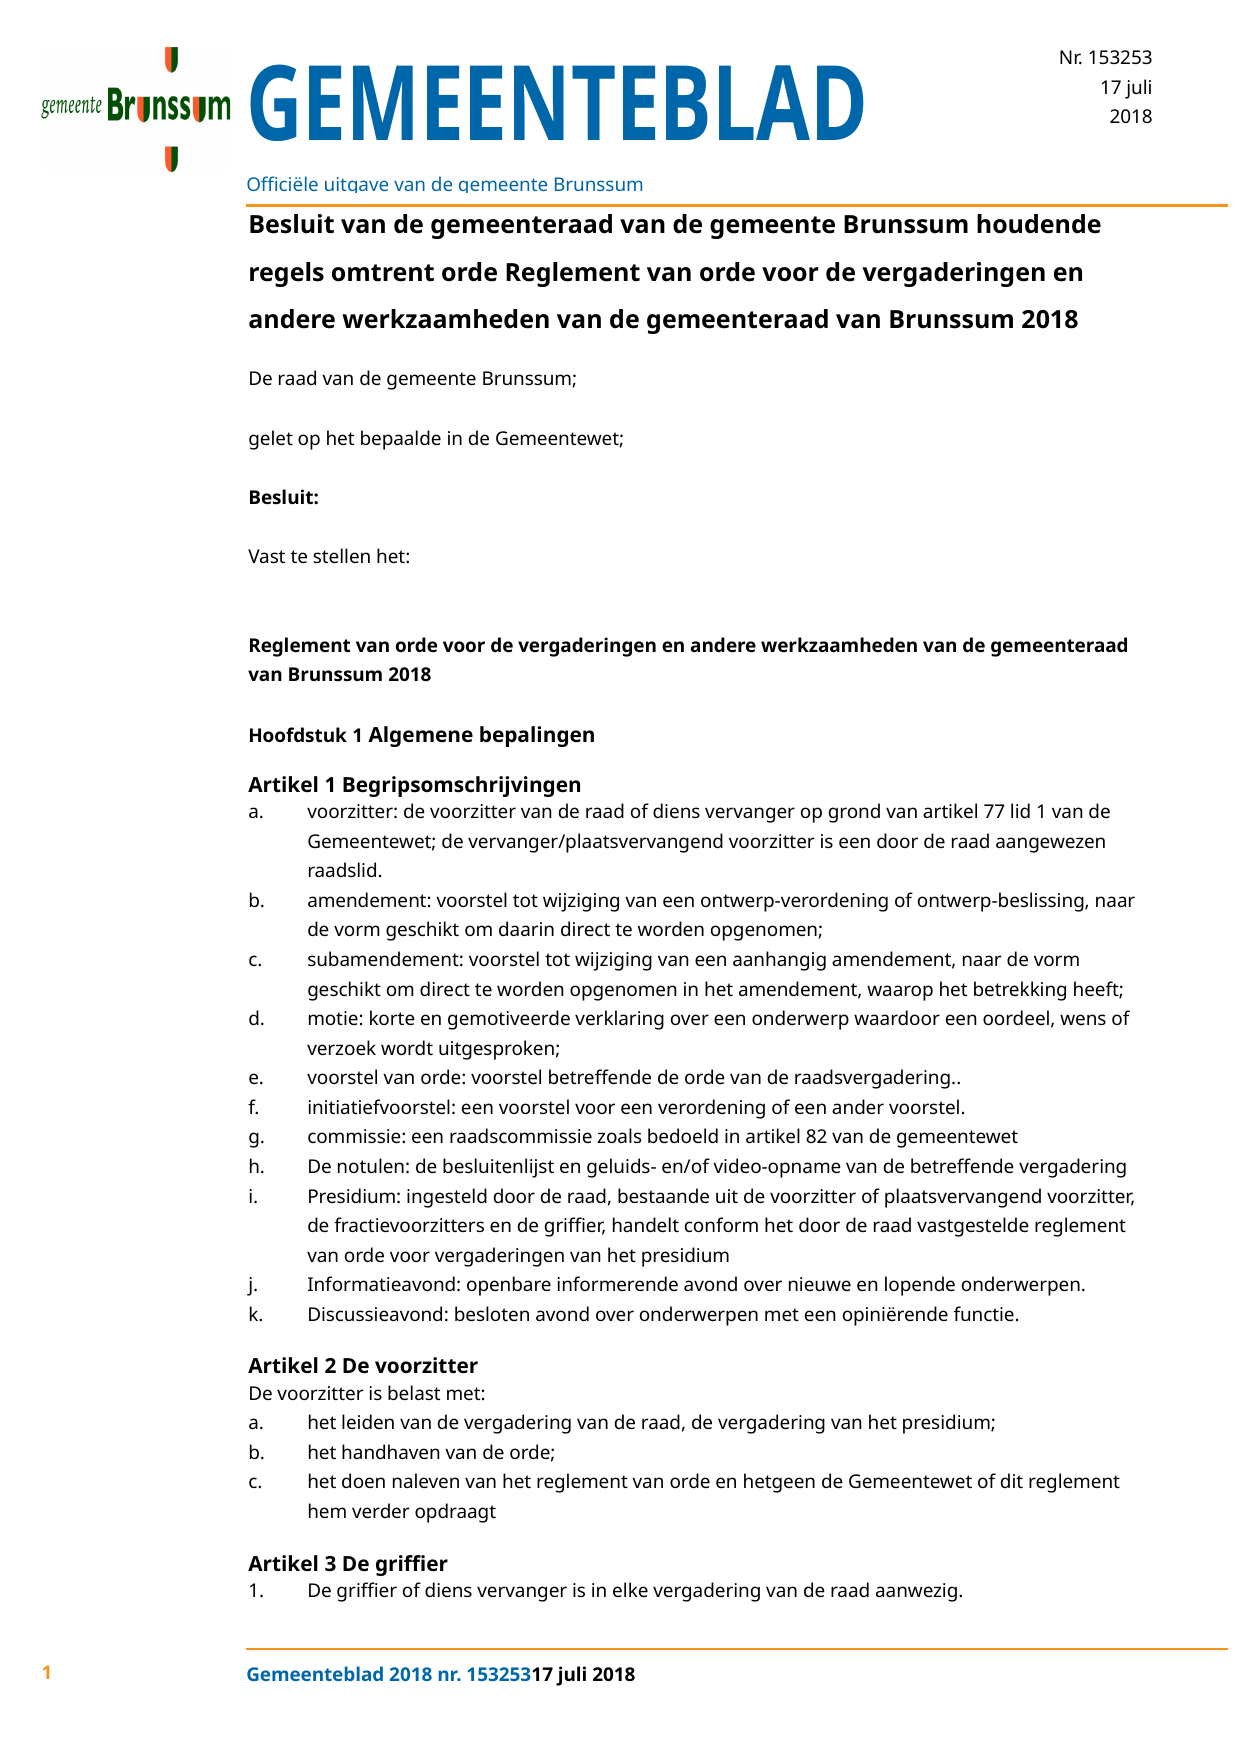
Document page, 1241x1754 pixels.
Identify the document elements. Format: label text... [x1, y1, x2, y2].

list initiatiefvoorstel: een voorstel voor een verordening of een ander voorstel. [248, 1094, 1152, 1120]
list commissie: een raadscommissie zoals bedoeld in artikel 82 van de gemeentewet [248, 1124, 1152, 1149]
list Presidium: ingesteld door de raad, bestaande uit de voorzitter of plaatsvervangend voorzitter, de fractievoorzitters en de griffier, handelt conform het door de raad vastgestelde reglement van orde voor vergaderingen van het presidium [248, 1183, 1152, 1268]
text Hoofdstuk 1 Algemene bepalingen [248, 721, 1152, 749]
list Informatieavond: openbare informerende avond over nieuwe en lopende onderwerpen. [248, 1272, 1152, 1297]
list subamendement: voorstel tot wijziging van een aanhangig amendement, naar de vorm geschikt om direct te worden opgenomen in het amendement, waarop het betrekking heeft; [248, 946, 1152, 1001]
text Vast te stellen het: [248, 543, 1152, 569]
text Artikel 2 De voorzitter [248, 1352, 1152, 1380]
text De raad van de gemeente Brunssum; [248, 366, 1152, 391]
text Artikel 3 De griffier [248, 1549, 1152, 1577]
text Besluit van de gemeenteraad van de gemeente Brunssum houdende regels omtrent orde Reglement van orde voor de vergaderingen en andere werkzaamheden van de gemeenteraad van Brunssum 2018 [248, 207, 1152, 336]
text gelet op het bepaalde in de Gemeentewet; [248, 425, 1152, 450]
text Reglement van orde voor de vergaderingen en andere werkzaamheden van de gemeenteraad van Brunssum 2018 [248, 632, 1152, 687]
list het doen naleven van het reglement van orde en hetgeen de Gemeentewet of dit reglement hem verder opdraagt [248, 1469, 1152, 1524]
text Besluit: [248, 484, 1152, 509]
list De notulen: de besluitenlijst en geluids- en/of video-opname van de betreffende vergadering [248, 1153, 1152, 1179]
picture [41, 47, 231, 172]
list het leiden van de vergadering van de raad, de vergadering van het presidium; [248, 1409, 1152, 1435]
list voorstel van orde: voorstel betreffende de orde van de raadsvergadering.. [248, 1064, 1152, 1090]
text De voorzitter is belast met: [248, 1380, 1152, 1406]
list Discussieavond: besloten avond over onderwerpen met een opiniërende functie. [248, 1301, 1152, 1327]
list De griffier of diens vervanger is in elke vergadering van de raad aanwezig. [248, 1577, 1152, 1603]
list motie: korte en gemotiveerde verklaring over een onderwerp waardoor een oordeel, wens of verzoek wordt uitgesproken; [248, 1005, 1152, 1061]
list het handhaven van de orde; [248, 1439, 1152, 1465]
list voorzitter: de voorzitter van de raad of diens vervanger op grond van artikel 77 lid 1 van de Gemeentewet; de vervanger/plaatsvervangend voorzitter is een door de raad aangewezen raadslid. [248, 798, 1152, 883]
text Artikel 1 Begripsomschrijvingen [248, 770, 1152, 798]
list amendement: voorstel tot wijziging van een ontwerp-verordening of ontwerp-beslissing, naar de vorm geschikt om daarin direct te worden opgenomen; [248, 887, 1152, 942]
